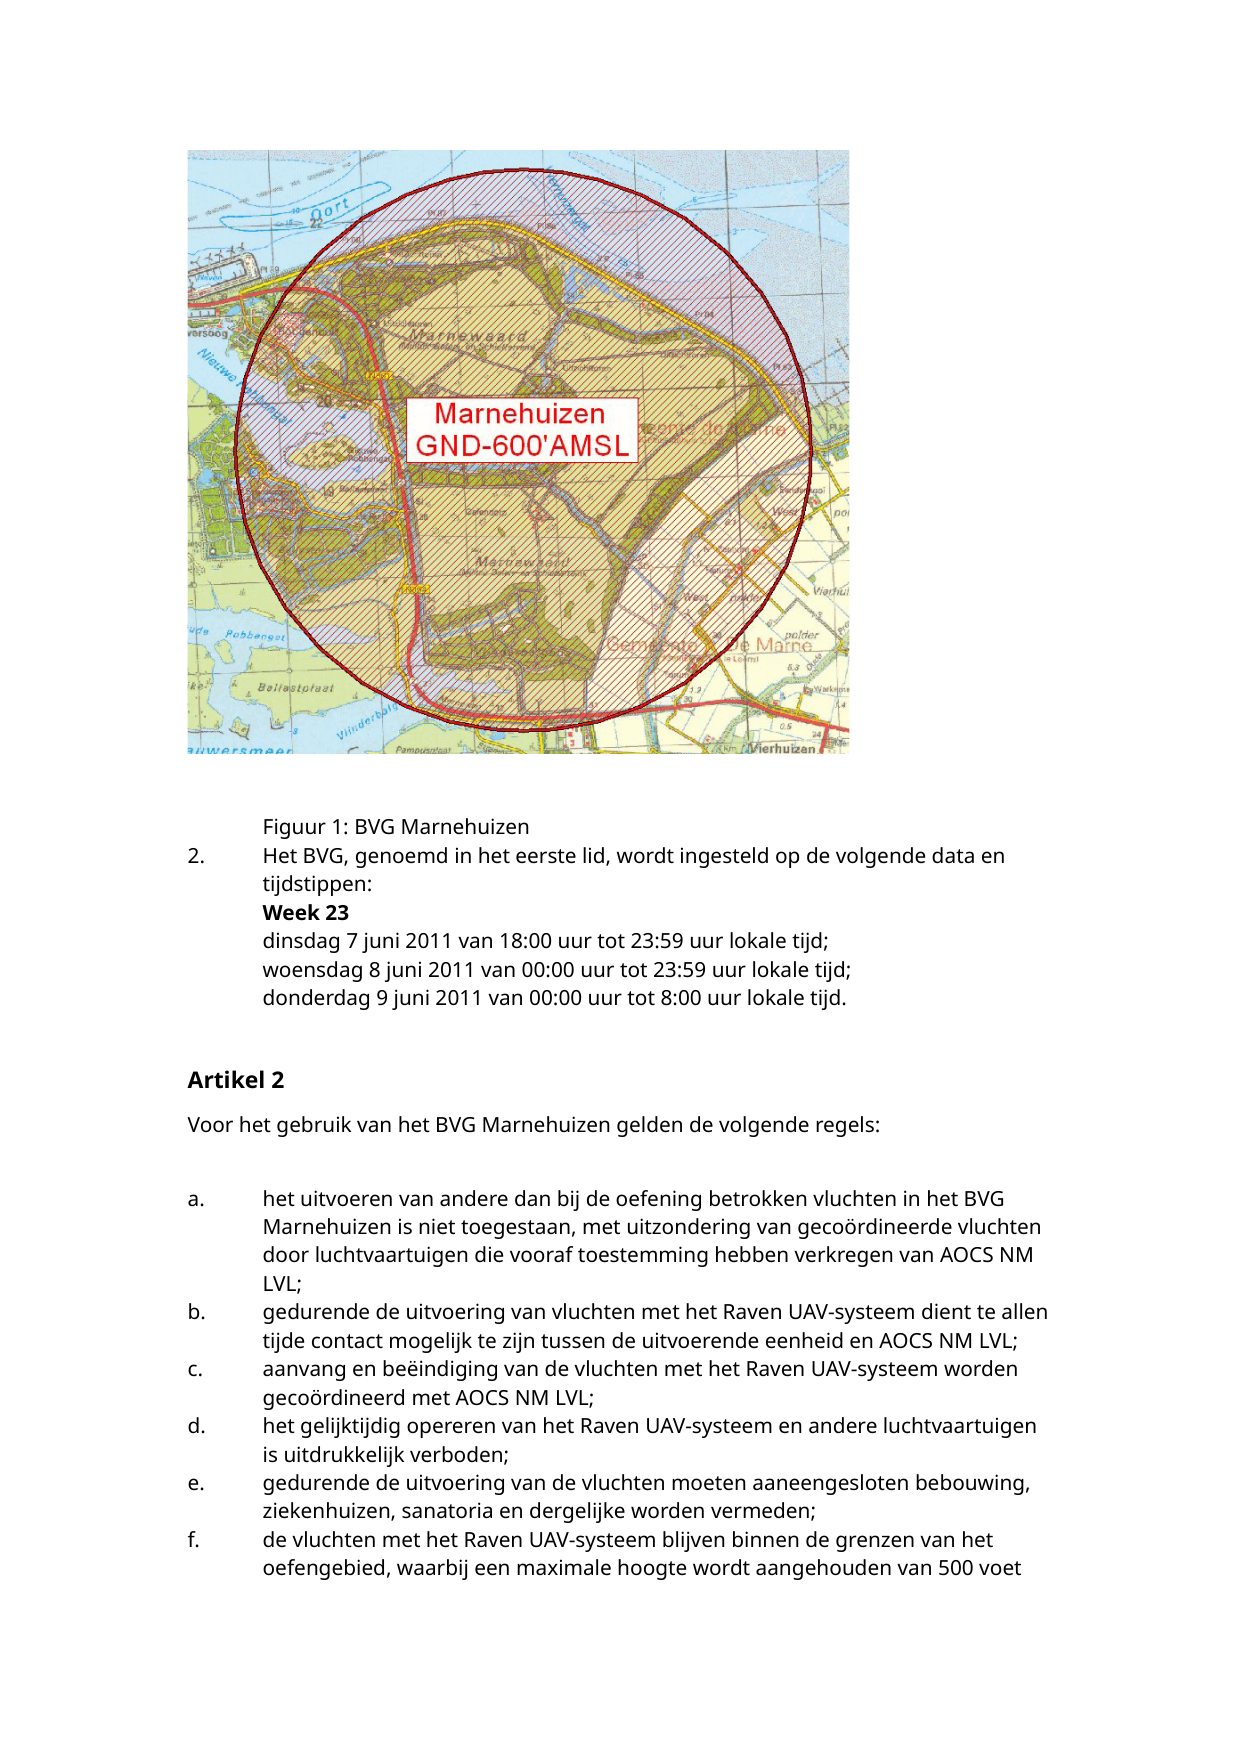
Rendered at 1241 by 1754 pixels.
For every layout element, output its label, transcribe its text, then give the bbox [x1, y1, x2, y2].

list het uitvoeren van andere dan bij de oefening betrokken vluchten in het BVG Marnehuizen is niet toegestaan, met uitzondering van gecoördineerde vluchten door luchtvaartuigen die vooraf toestemming hebben verkregen van AOCS NM LVL; [187, 1184, 1053, 1297]
list woensdag 8 juni 2011 van 00:00 uur tot 23:59 uur lokale tijd; [187, 955, 1053, 983]
subtitle Artikel 2 [187, 1064, 1053, 1095]
list Figuur 1: BVG Marnehuizen [187, 812, 1053, 841]
list het gelijktijdig opereren van het Raven UAV-systeem en andere luchtvaartuigen is uitdrukkelijk verboden; [187, 1411, 1053, 1468]
list aanvang en beëindiging van de vluchten met het Raven UAV-systeem worden gecoördineerd met AOCS NM LVL; [187, 1354, 1053, 1411]
list de vluchten met het Raven UAV-systeem blijven binnen de grenzen van het oefengebied, waarbij een maximale hoogte wordt aangehouden van 500 voet [187, 1525, 1053, 1582]
list Week 23 [187, 898, 1053, 926]
text Voor het gebruik van het BVG Marnehuizen gelden de volgende regels: [187, 1110, 1053, 1139]
picture [187, 150, 850, 754]
list gedurende de uitvoering van vluchten met het Raven UAV-systeem dient te allen tijde contact mogelijk te zijn tussen de uitvoerende eenheid en AOCS NM LVL; [187, 1297, 1053, 1354]
list dinsdag 7 juni 2011 van 18:00 uur tot 23:59 uur lokale tijd; [187, 926, 1053, 955]
list donderdag 9 juni 2011 van 00:00 uur tot 8:00 uur lokale tijd. [187, 983, 1053, 1012]
list gedurende de uitvoering van de vluchten moeten aaneengesloten bebouwing, ziekenhuizen, sanatoria en dergelijke worden vermeden; [187, 1468, 1053, 1525]
list Het BVG, genoemd in het eerste lid, wordt ingesteld op de volgende data en tijdstippen: [187, 841, 1053, 898]
